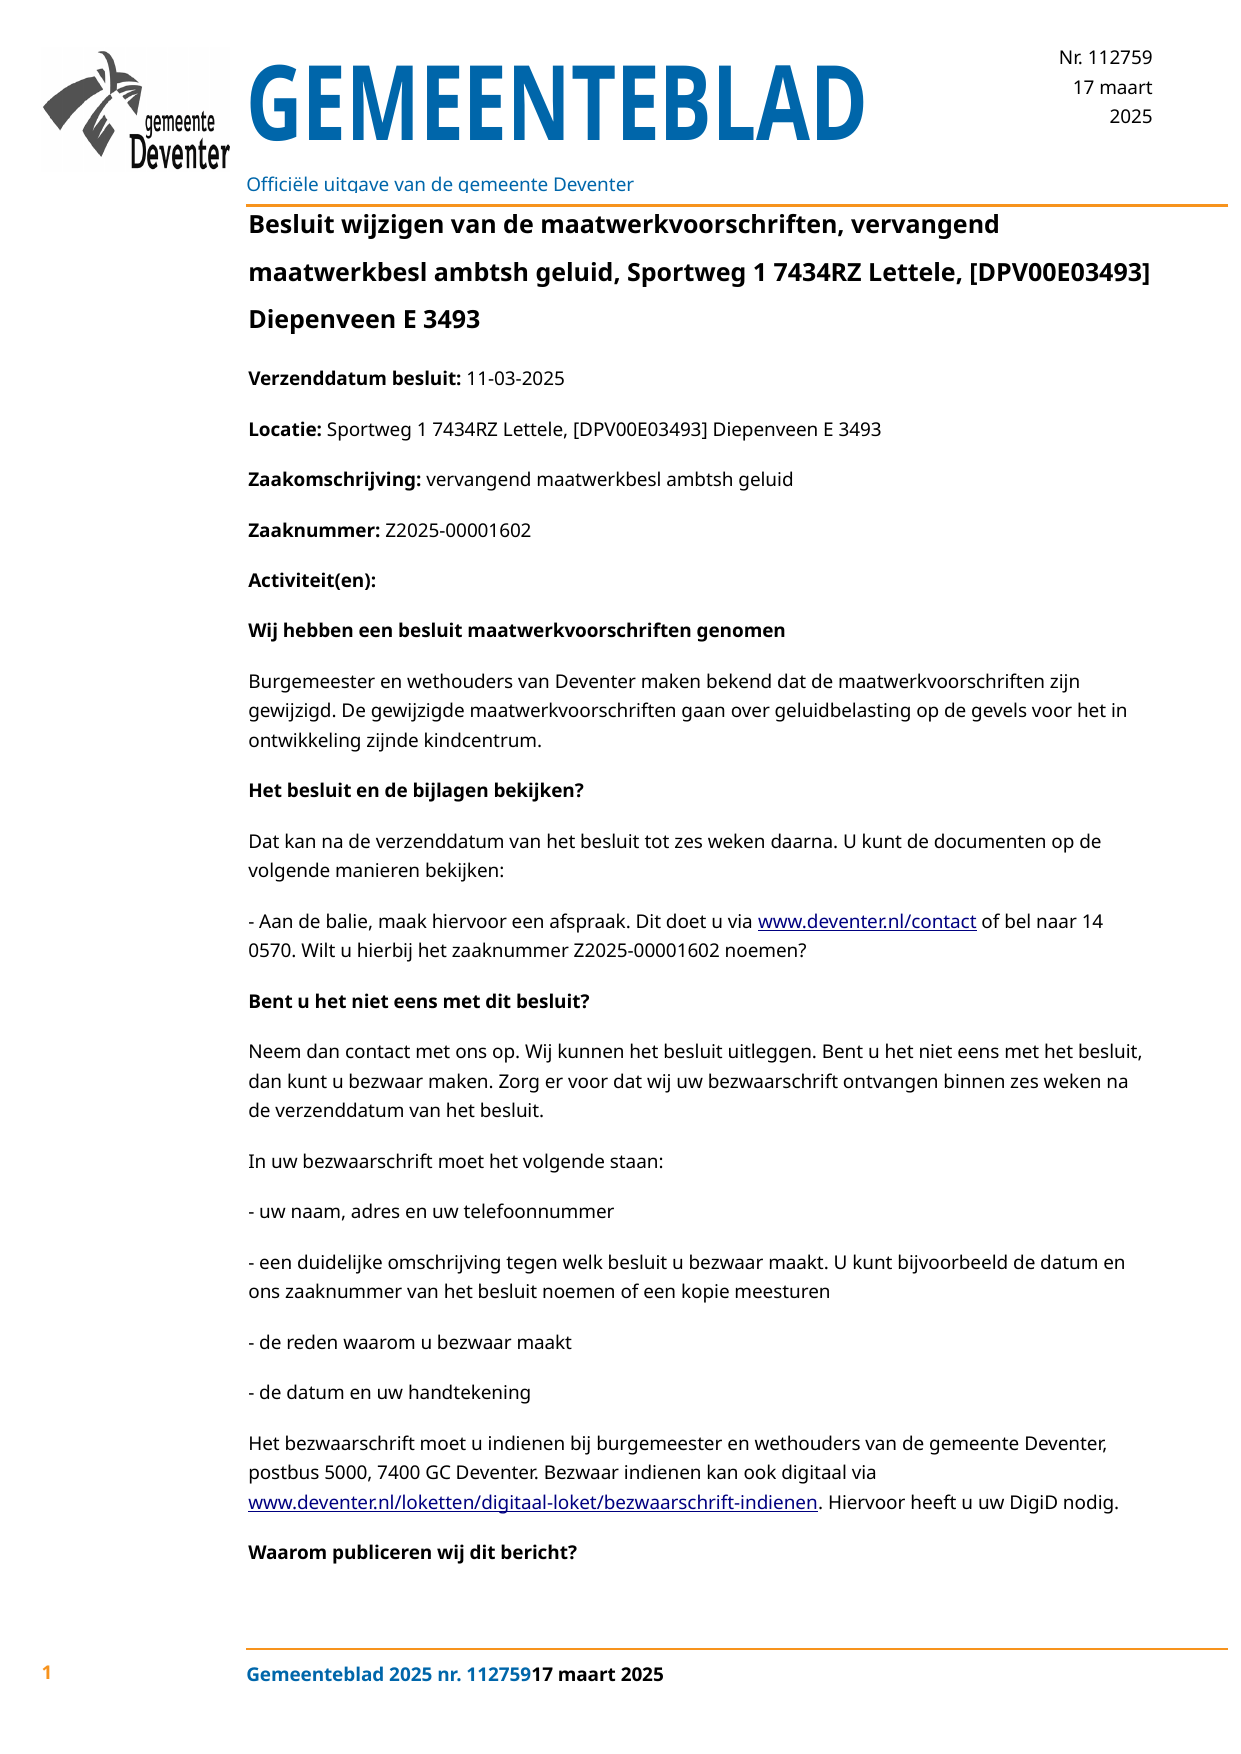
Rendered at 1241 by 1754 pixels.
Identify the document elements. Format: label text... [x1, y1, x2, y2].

text Activiteit(en): [248, 567, 1152, 593]
text - de reden waarom u bezwaar maakt [248, 1329, 1152, 1354]
text Besluit wijzigen van de maatwerkvoorschriften, vervangend maatwerkbesl ambtsh geluid, Sportweg 1 7434RZ Lettele, [DPV00E03493] Diepenveen E 3493 [248, 207, 1152, 336]
text Zaakomschrijving: vervangend maatwerkbesl ambtsh geluid [248, 466, 1152, 492]
text - de datum en uw handtekening [248, 1379, 1152, 1405]
text Bent u het niet eens met dit besluit? [248, 988, 1152, 1014]
text In uw bezwaarschrift moet het volgende staan: [248, 1148, 1152, 1174]
text Zaaknummer: Z2025-00001602 [248, 517, 1152, 542]
text Locatie: Sportweg 1 7434RZ Lettele, [DPV00E03493] Diepenveen E 3493 [248, 416, 1152, 442]
text - uw naam, adres en uw telefoonnummer [248, 1198, 1152, 1224]
text Dat kan na de verzenddatum van het besluit tot zes weken daarna. U kunt de documenten op de volgende manieren bekijken: [248, 828, 1152, 883]
text Het bezwaarschrift moet u indienen bij burgemeester en wethouders van de gemeente Deventer, postbus 5000, 7400 GC Deventer. Bezwaar indienen kan ook digitaal via www.deventer.nl/loketten/digitaal-loket/bezwaarschrift-indienen. Hiervoor heeft u uw DigiD nodig. [248, 1430, 1152, 1514]
text Neem dan contact met ons op. Wij kunnen het besluit uitleggen. Bent u het niet eens met het besluit, dan kunt u bezwaar maken. Zorg er voor dat wij uw bezwaarschrift ontvangen binnen zes weken na de verzenddatum van het besluit. [248, 1038, 1152, 1123]
text - een duidelijke omschrijving tegen welk besluit u bezwaar maakt. U kunt bijvoorbeeld de datum en ons zaaknummer van het besluit noemen of een kopie meesturen [248, 1249, 1152, 1304]
text - Aan de balie, maak hiervoor een afspraak. Dit doet u via www.deventer.nl/contact of bel naar 14 0570. Wilt u hierbij het zaaknummer Z2025-00001602 noemen? [248, 908, 1152, 963]
text Wij hebben een besluit maatwerkvoorschriften genomen [248, 618, 1152, 643]
text Het besluit en de bijlagen bekijken? [248, 778, 1152, 803]
text Burgemeester en wethouders van Deventer maken bekend dat de maatwerkvoorschriften zijn gewijzigd. De gewijzigde maatwerkvoorschriften gaan over geluidbelasting op de gevels voor het in ontwikkeling zijnde kindcentrum. [248, 668, 1152, 753]
text Waarom publiceren wij dit bericht? [248, 1539, 1152, 1565]
text Verzenddatum besluit: 11-03-2025 [248, 366, 1152, 391]
picture [41, 47, 231, 172]
